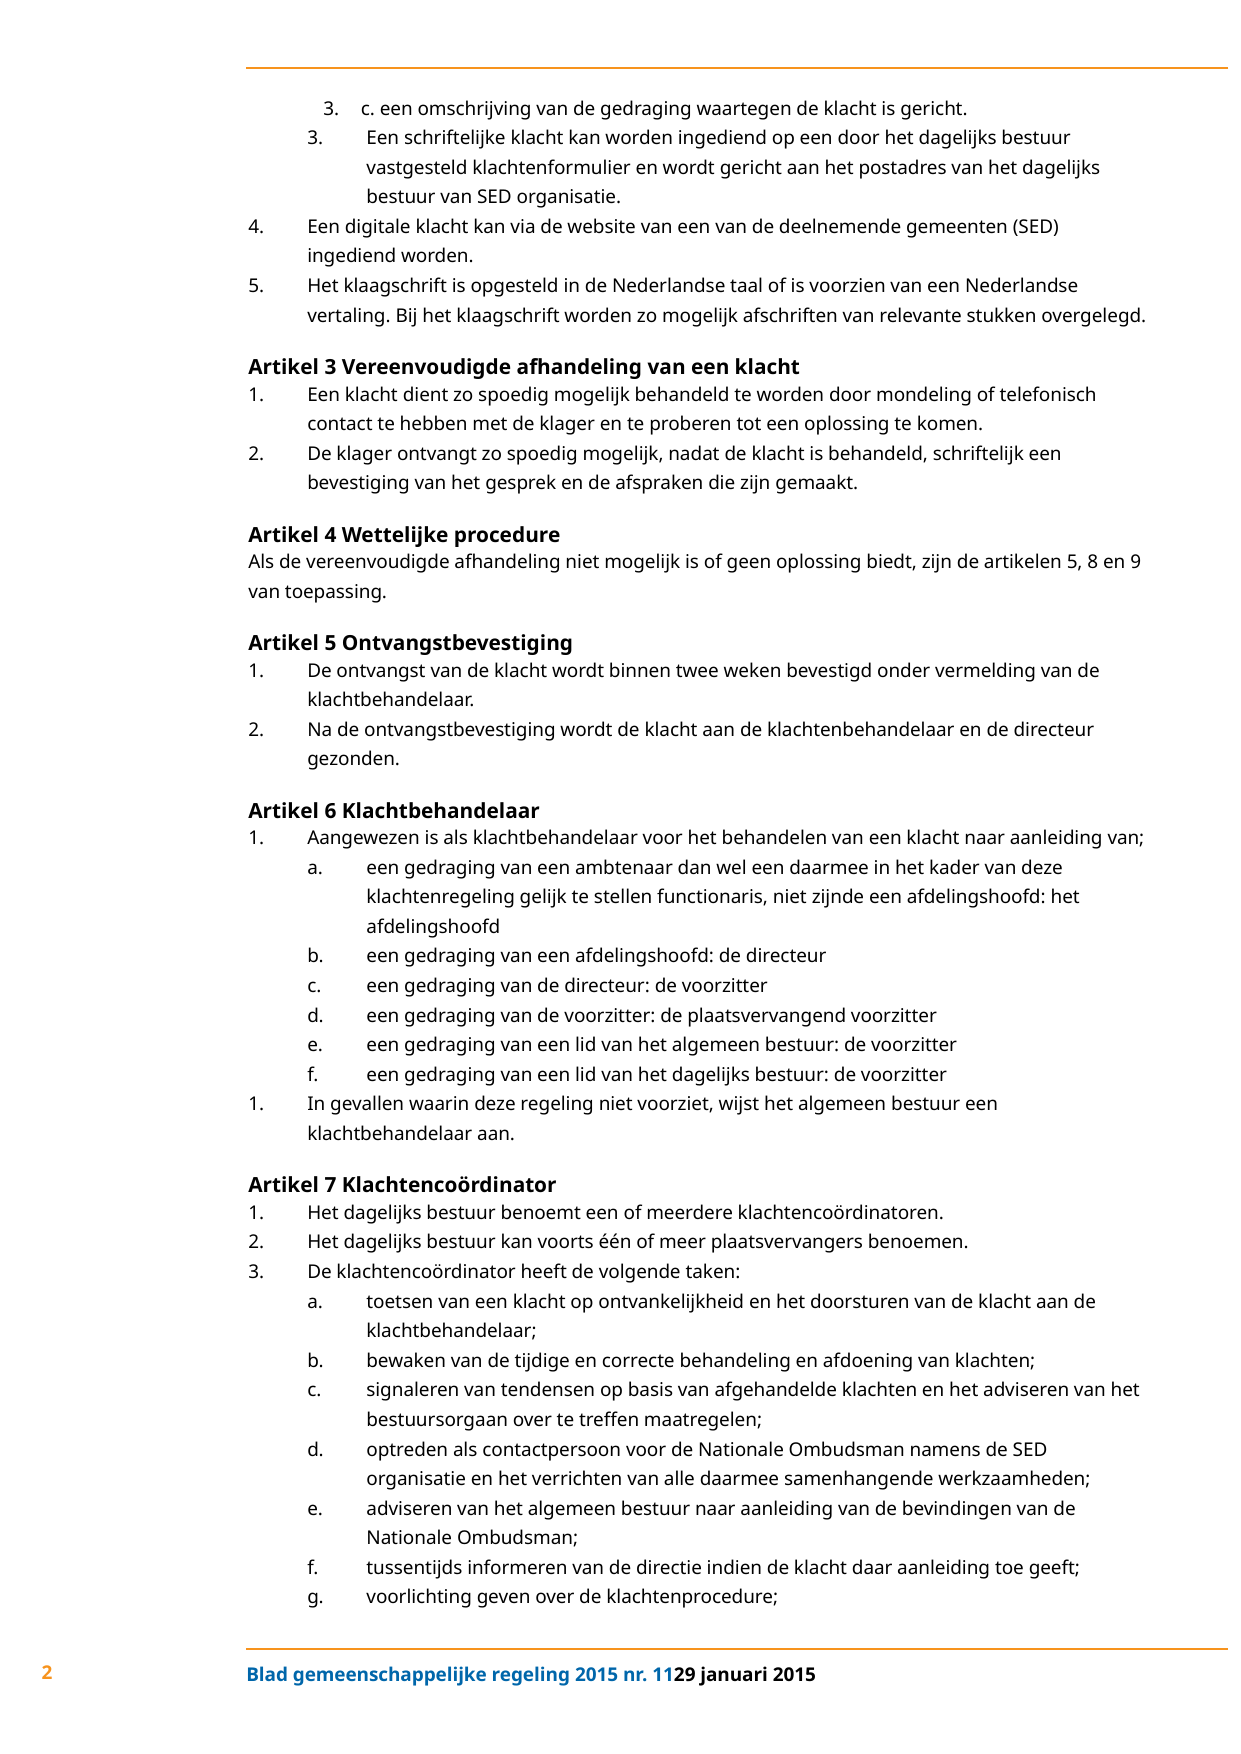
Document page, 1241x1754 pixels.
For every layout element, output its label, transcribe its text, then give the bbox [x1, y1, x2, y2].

text Artikel 4 Wettelijke procedure [248, 520, 1152, 548]
text Artikel 5 Ontvangstbevestiging [248, 628, 1152, 657]
text Artikel 6 Klachtbehandelaar [248, 796, 1152, 824]
list De klachtencoördinator heeft de volgende taken: [248, 1258, 1152, 1284]
list een gedraging van de directeur: de voorzitter [307, 972, 1152, 998]
list Het klaagschrift is opgesteld in de Nederlandse taal of is voorzien van een Nederlandse vertaling. Bij het klaagschrift worden zo mogelijk afschriften van relevante stukken overgelegd. [248, 272, 1152, 328]
list De ontvangst van de klacht wordt binnen twee weken bevestigd onder vermelding van de klachtbehandelaar. [248, 657, 1152, 712]
list Een schriftelijke klacht kan worden ingediend op een door het dagelijks bestuur vastgesteld klachtenformulier en wordt gericht aan het postadres van het dagelijks bestuur van SED organisatie. [307, 124, 1152, 209]
list voorlichting geven over de klachtenprocedure; [307, 1584, 1152, 1609]
list Na de ontvangstbevestiging wordt de klacht aan de klachtenbehandelaar en de directeur gezonden. [248, 716, 1152, 771]
list een gedraging van een afdelingshoofd: de directeur [307, 943, 1152, 968]
list een gedraging van een ambtenaar dan wel een daarmee in het kader van deze klachtenregeling gelijk te stellen functionaris, niet zijnde een afdelingshoofd: het afdelingshoofd [307, 854, 1152, 939]
text Artikel 7 Klachtencoördinator [248, 1171, 1152, 1199]
text Als de vereenvoudigde afhandeling niet mogelijk is of geen oplossing biedt, zijn de artikelen 5, 8 en 9 van toepassing. [248, 548, 1152, 604]
list In gevallen waarin deze regeling niet voorziet, wijst het algemeen bestuur een klachtbehandelaar aan. [248, 1091, 1152, 1146]
list tussentijds informeren van de directie indien de klacht daar aanleiding toe geeft; [307, 1554, 1152, 1580]
list optreden als contactpersoon voor de Nationale Ombudsman namens de SED organisatie en het verrichten van alle daarmee samenhangende werkzaamheden; [307, 1436, 1152, 1491]
list een gedraging van de voorzitter: de plaatsvervangend voorzitter [307, 1002, 1152, 1028]
list De klager ontvangt zo spoedig mogelijk, nadat de klacht is behandeld, schriftelijk een bevestiging van het gesprek en de afspraken die zijn gemaakt. [248, 440, 1152, 495]
list c. een omschrijving van de gedraging waartegen de klacht is gericht. [323, 95, 1152, 121]
list Het dagelijks bestuur kan voorts één of meer plaatsvervangers benoemen. [248, 1229, 1152, 1254]
list bewaken van de tijdige en correcte behandeling en afdoening van klachten; [307, 1347, 1152, 1373]
list Een digitale klacht kan via de website van een van de deelnemende gemeenten (SED) ingediend worden. [248, 213, 1152, 268]
text Artikel 3 Vereenvoudigde afhandeling van een klacht [248, 352, 1152, 381]
list een gedraging van een lid van het algemeen bestuur: de voorzitter [307, 1031, 1152, 1057]
list adviseren van het algemeen bestuur naar aanleiding van de bevindingen van de Nationale Ombudsman; [307, 1495, 1152, 1550]
list Het dagelijks bestuur benoemt een of meerdere klachtencoördinatoren. [248, 1199, 1152, 1225]
list een gedraging van een lid van het dagelijks bestuur: de voorzitter [307, 1061, 1152, 1087]
list signaleren van tendensen op basis van afgehandelde klachten en het adviseren van het bestuursorgaan over te treffen maatregelen; [307, 1377, 1152, 1432]
list Een klacht dient zo spoedig mogelijk behandeld te worden door mondeling of telefonisch contact te hebben met de klager en te proberen tot een oplossing te komen. [248, 381, 1152, 436]
list Aangewezen is als klachtbehandelaar voor het behandelen van een klacht naar aanleiding van; [248, 824, 1152, 850]
picture [41, 47, 231, 172]
list toetsen van een klacht op ontvankelijkheid en het doorsturen van de klacht aan de klachtbehandelaar; [307, 1288, 1152, 1343]
